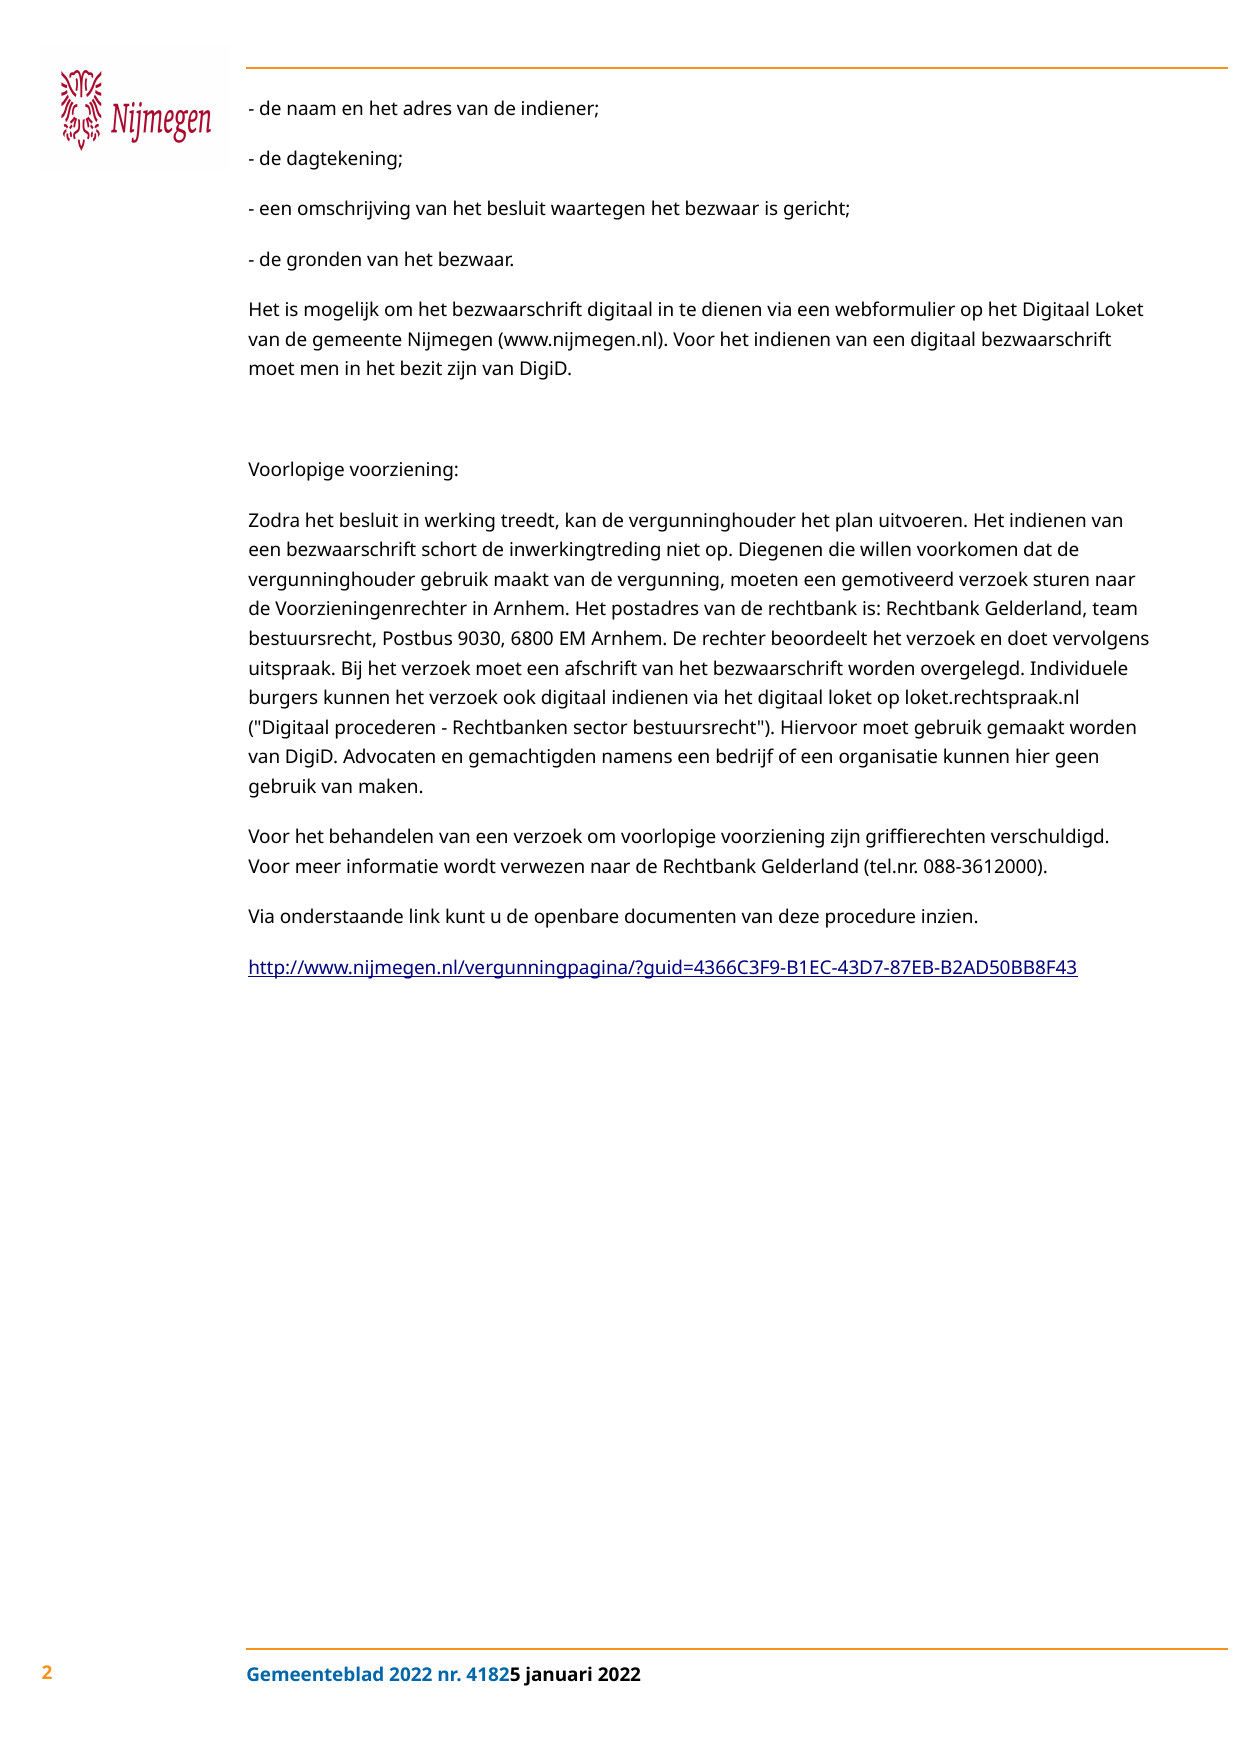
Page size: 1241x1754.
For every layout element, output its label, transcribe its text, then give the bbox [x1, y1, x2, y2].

text Voor het behandelen van een verzoek om voorlopige voorziening zijn griffierechten verschuldigd. Voor meer informatie wordt verwezen naar de Rechtbank Gelderland (tel.nr. 088-3612000). [248, 823, 1152, 879]
text Via onderstaande link kunt u de openbare documenten van deze procedure inzien. [248, 903, 1152, 929]
text - de dagtekening; [248, 145, 1152, 171]
text - de naam en het adres van de indiener; [248, 95, 1152, 121]
text - een omschrijving van het besluit waartegen het bezwaar is gericht; [248, 196, 1152, 221]
text - de gronden van het bezwaar. [248, 246, 1152, 272]
text Zodra het besluit in werking treedt, kan de vergunninghouder het plan uitvoeren. Het indienen van een bezwaarschrift schort de inwerkingtreding niet op. Diegenen die willen voorkomen dat de vergunninghouder gebruik maakt van de vergunning, moeten een gemotiveerd verzoek sturen naar de Voorzieningenrechter in Arnhem. Het postadres van de rechtbank is: Rechtbank Gelderland, team bestuursrecht, Postbus 9030, 6800 EM Arnhem. De rechter beoordeelt het verzoek en doet vervolgens uitspraak. Bij het verzoek moet een afschrift van het bezwaarschrift worden overgelegd. Individuele burgers kunnen het verzoek ook digitaal indienen via het digitaal loket op loket.rechtspraak.nl ("Digitaal procederen - Rechtbanken sector bestuursrecht"). Hiervoor moet gebruik gemaakt worden van DigiD. Advocaten en gemachtigden namens een bedrijf of een organisatie kunnen hier geen gebruik van maken. [248, 507, 1152, 799]
text http://www.nijmegen.nl/vergunningpagina/?guid=4366C3F9-B1EC-43D7-87EB-B2AD50BB8F43 [248, 954, 1152, 980]
picture [41, 47, 231, 172]
text Het is mogelijk om het bezwaarschrift digitaal in te dienen via een webformulier op het Digitaal Loket van de gemeente Nijmegen (www.nijmegen.nl). Voor het indienen van een digitaal bezwaarschrift moet men in het bezit zijn van DigiD. [248, 296, 1152, 381]
text Voorlopige voorziening: [248, 456, 1152, 482]
